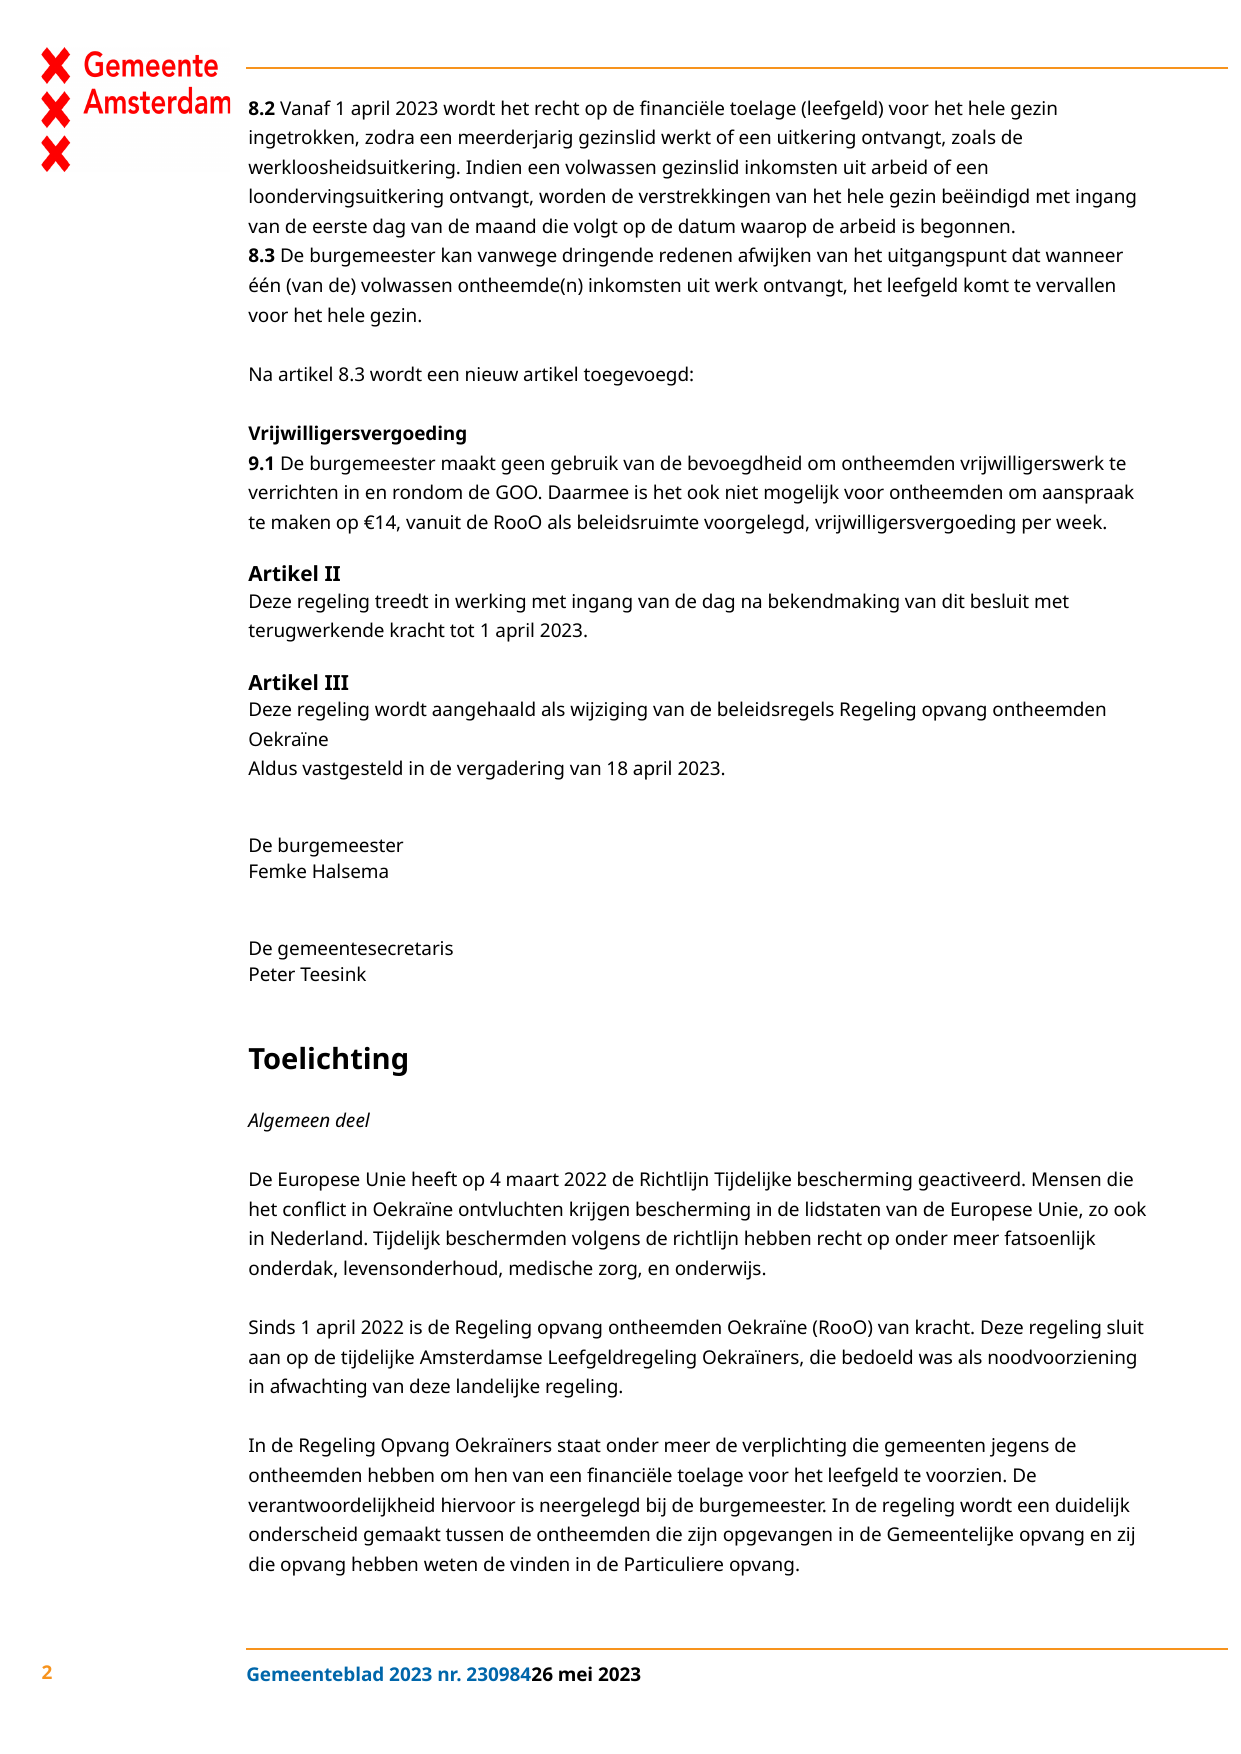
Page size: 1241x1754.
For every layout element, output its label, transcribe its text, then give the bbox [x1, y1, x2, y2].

text De Europese Unie heeft op 4 maart 2022 de Richtlijn Tijdelijke bescherming geactiveerd. Mensen die het conflict in Oekraïne ontvluchten krijgen bescherming in de lidstaten van de Europese Unie, zo ook in Nederland. Tijdelijk beschermden volgens de richtlijn hebben recht op onder meer fatsoenlijk onderdak, levensonderhoud, medische zorg, en onderwijs. [248, 1166, 1152, 1281]
text 8.2 Vanaf 1 april 2023 wordt het recht op de financiële toelage (leefgeld) voor het hele gezin ingetrokken, zodra een meerderjarig gezinslid werkt of een uitkering ontvangt, zoals de werkloosheidsuitkering. Indien een volwassen gezinslid inkomsten uit arbeid of een loondervingsuitkering ontvangt, worden de verstrekkingen van het hele gezin beëindigd met ingang van de eerste dag van de maand die volgt op de datum waarop de arbeid is begonnen. [248, 95, 1152, 239]
text Na artikel 8.3 wordt een nieuw artikel toegevoegd: [248, 361, 1152, 387]
text Algemeen deel [248, 1107, 1152, 1133]
text Deze regeling treedt in werking met ingang van de dag na bekendmaking van dit besluit met terugwerkende kracht tot 1 april 2023. [248, 588, 1152, 643]
text 8.3 De burgemeester kan vanwege dringende redenen afwijken van het uitgangspunt dat wanneer één (van de) volwassen ontheemde(n) inkomsten uit werk ontvangt, het leefgeld komt te vervallen voor het hele gezin. [248, 243, 1152, 328]
text Artikel III [248, 668, 1152, 696]
text Deze regeling wordt aangehaald als wijziging van de beleidsregels Regeling opvang ontheemden Oekraïne [248, 696, 1152, 752]
text De gemeentesecretaris [248, 936, 1152, 961]
text Vrijwilligersvergoeding [248, 420, 1152, 446]
text De burgemeester [248, 833, 1152, 858]
text Peter Teesink [248, 961, 1152, 987]
text Aldus vastgesteld in de vergadering van 18 april 2023. [248, 755, 1152, 781]
text In de Regeling Opvang Oekraïners staat onder meer de verplichting die gemeenten jegens de ontheemden hebben om hen van een financiële toelage voor het leefgeld te voorzien. De verantwoordelijkheid hiervoor is neergelegd bij de burgemeester. In de regeling wordt een duidelijk onderscheid gemaakt tussen de ontheemden die zijn opgevangen in de Gemeentelijke opvang en zij die opvang hebben weten de vinden in de Particuliere opvang. [248, 1433, 1152, 1577]
text Femke Halsema [248, 858, 1152, 884]
text Artikel II [248, 559, 1152, 588]
text Sinds 1 april 2022 is de Regeling opvang ontheemden Oekraïne (RooO) van kracht. Deze regeling sluit aan op de tijdelijke Amsterdamse Leefgeldregeling Oekraïners, die bedoeld was als noodvoorziening in afwachting van deze landelijke regeling. [248, 1314, 1152, 1399]
text Toelichting [248, 1038, 1152, 1078]
text 9.1 De burgemeester maakt geen gebruik van de bevoegdheid om ontheemden vrijwilligerswerk te verrichten in en rondom de GOO. Daarmee is het ook niet mogelijk voor ontheemden om aanspraak te maken op €14, vanuit de RooO als beleidsruimte voorgelegd, vrijwilligersvergoeding per week. [248, 450, 1152, 535]
picture [41, 47, 231, 172]
